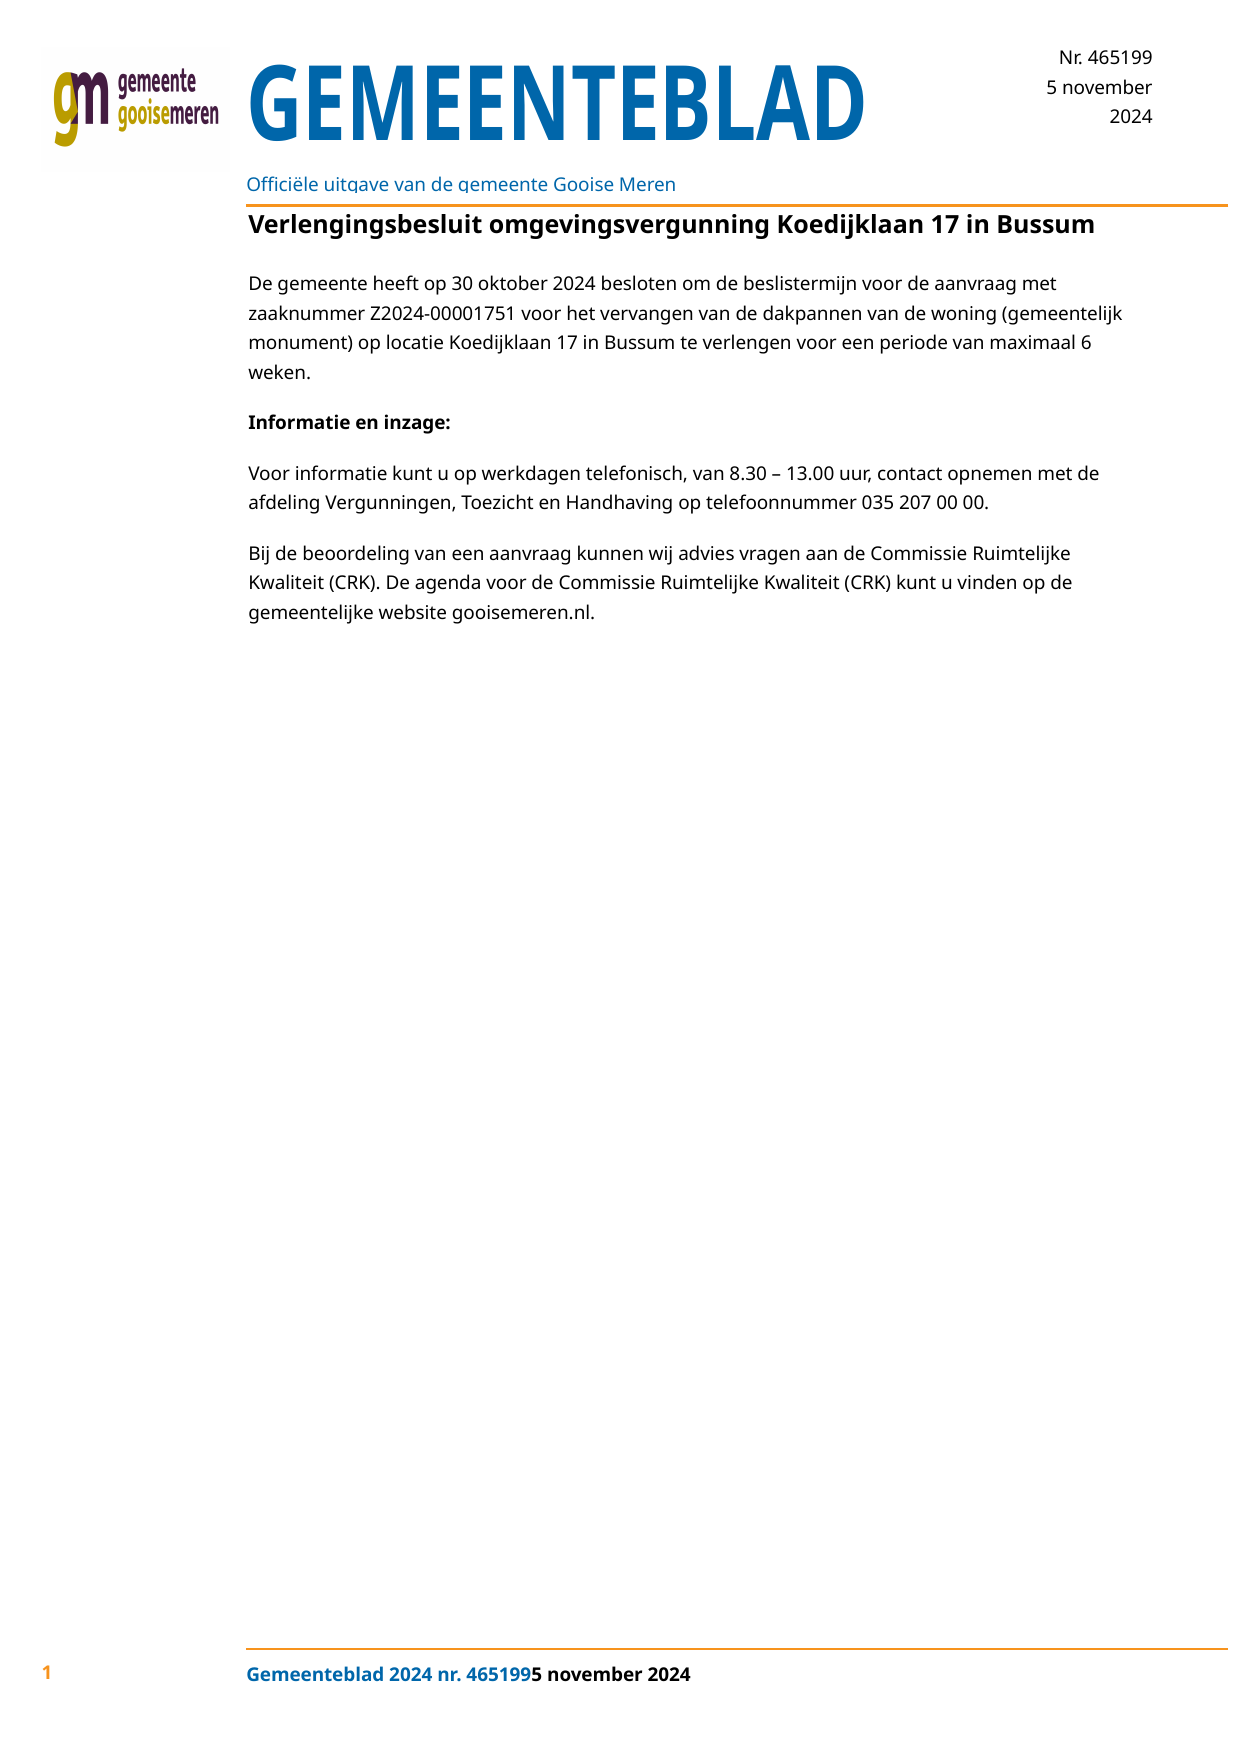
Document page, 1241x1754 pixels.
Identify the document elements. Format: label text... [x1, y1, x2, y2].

text Informatie en inzage: [248, 409, 1152, 435]
text Verlengingsbesluit omgevingsvergunning Koedijklaan 17 in Bussum [248, 207, 1152, 241]
text Voor informatie kunt u op werkdagen telefonisch, van 8.30 – 13.00 uur, contact opnemen met de afdeling Vergunningen, Toezicht en Handhaving op telefoonnummer 035 207 00 00. [248, 460, 1152, 515]
text Bij de beoordeling van een aanvraag kunnen wij advies vragen aan de Commissie Ruimtelijke Kwaliteit (CRK). De agenda voor de Commissie Ruimtelijke Kwaliteit (CRK) kunt u vinden op de gemeentelijke website gooisemeren.nl. [248, 540, 1152, 625]
picture [41, 47, 231, 172]
text De gemeente heeft op 30 oktober 2024 besloten om de beslistermijn voor de aanvraag met zaaknummer Z2024-00001751 voor het vervangen van de dakpannen van de woning (gemeentelijk monument) op locatie Koedijklaan 17 in Bussum te verlengen voor een periode van maximaal 6 weken. [248, 270, 1152, 385]
